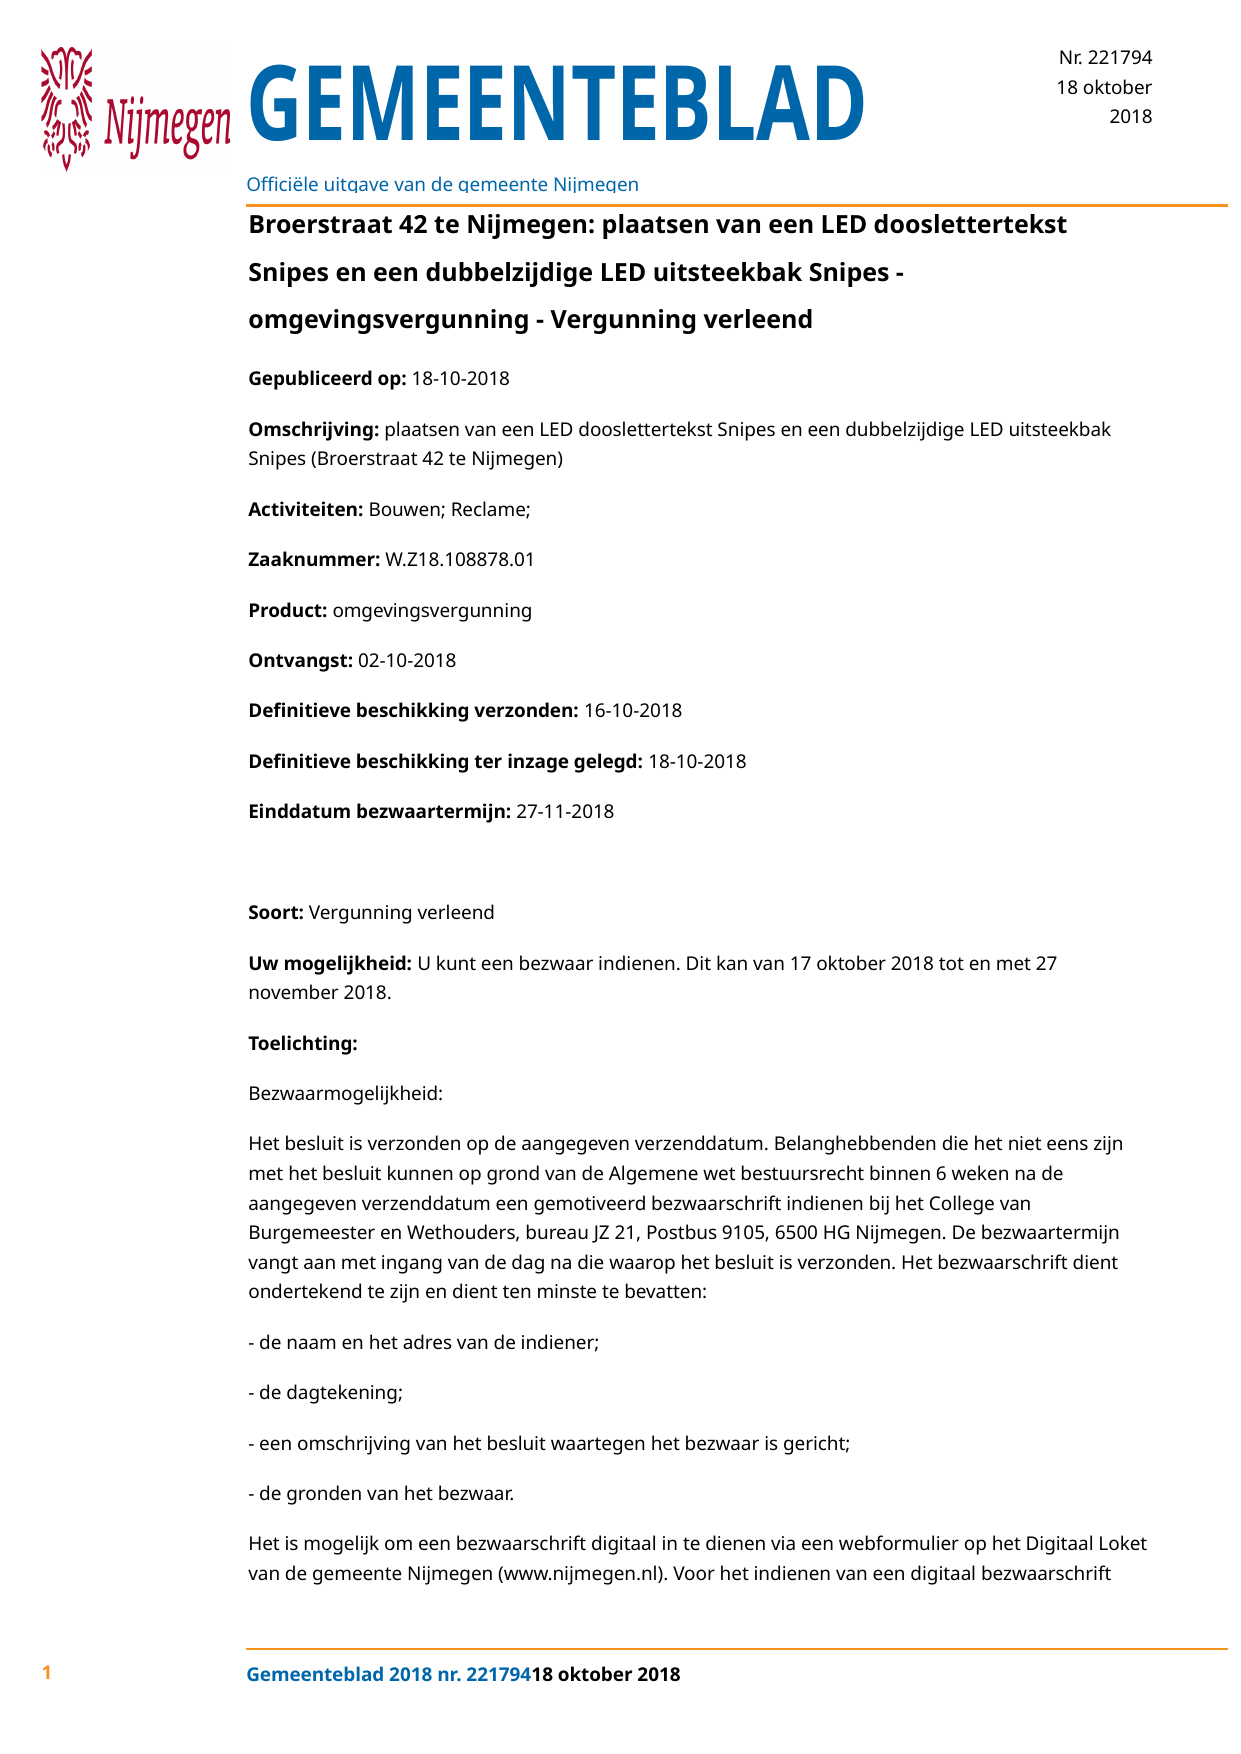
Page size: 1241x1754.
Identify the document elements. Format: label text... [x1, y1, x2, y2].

text Soort: Vergunning verleend [248, 899, 1152, 925]
text Uw mogelijkheid: U kunt een bezwaar indienen. Dit kan van 17 oktober 2018 tot en met 27 november 2018. [248, 950, 1152, 1005]
text - de naam en het adres van de indiener; [248, 1329, 1152, 1354]
text Gepubliceerd op: 18-10-2018 [248, 366, 1152, 391]
text - de gronden van het bezwaar. [248, 1480, 1152, 1506]
text Product: omgevingsvergunning [248, 597, 1152, 622]
text - de dagtekening; [248, 1379, 1152, 1405]
text Definitieve beschikking verzonden: 16-10-2018 [248, 698, 1152, 723]
text Activiteiten: Bouwen; Reclame; [248, 496, 1152, 522]
text Zaaknummer: W.Z18.108878.01 [248, 546, 1152, 572]
text Einddatum bezwaartermijn: 27-11-2018 [248, 798, 1152, 824]
text Broerstraat 42 te Nijmegen: plaatsen van een LED dooslettertekst Snipes en een dubbelzijdige LED uitsteekbak Snipes - omgevingsvergunning - Vergunning verleend [248, 207, 1152, 336]
text Omschrijving: plaatsen van een LED dooslettertekst Snipes en een dubbelzijdige LED uitsteekbak Snipes (Broerstraat 42 te Nijmegen) [248, 416, 1152, 471]
text - een omschrijving van het besluit waartegen het bezwaar is gericht; [248, 1430, 1152, 1455]
picture [41, 47, 231, 172]
text Ontvangst: 02-10-2018 [248, 647, 1152, 673]
text Het is mogelijk om een bezwaarschrift digitaal in te dienen via een webformulier op het Digitaal Loket van de gemeente Nijmegen (www.nijmegen.nl). Voor het indienen van een digitaal bezwaarschrift [248, 1531, 1152, 1586]
text Definitieve beschikking ter inzage gelegd: 18-10-2018 [248, 748, 1152, 774]
text Bezwaarmogelijkheid: [248, 1080, 1152, 1106]
text Het besluit is verzonden op de aangegeven verzenddatum. Belanghebbenden die het niet eens zijn met het besluit kunnen op grond van de Algemene wet bestuursrecht binnen 6 weken na de aangegeven verzenddatum een gemotiveerd bezwaarschrift indienen bij het College van Burgemeester en Wethouders, bureau JZ 21, Postbus 9105, 6500 HG Nijmegen. De bezwaartermijn vangt aan met ingang van de dag na die waarop het besluit is verzonden. Het bezwaarschrift dient ondertekend te zijn en dient ten minste te bevatten: [248, 1131, 1152, 1304]
text Toelichting: [248, 1030, 1152, 1055]
